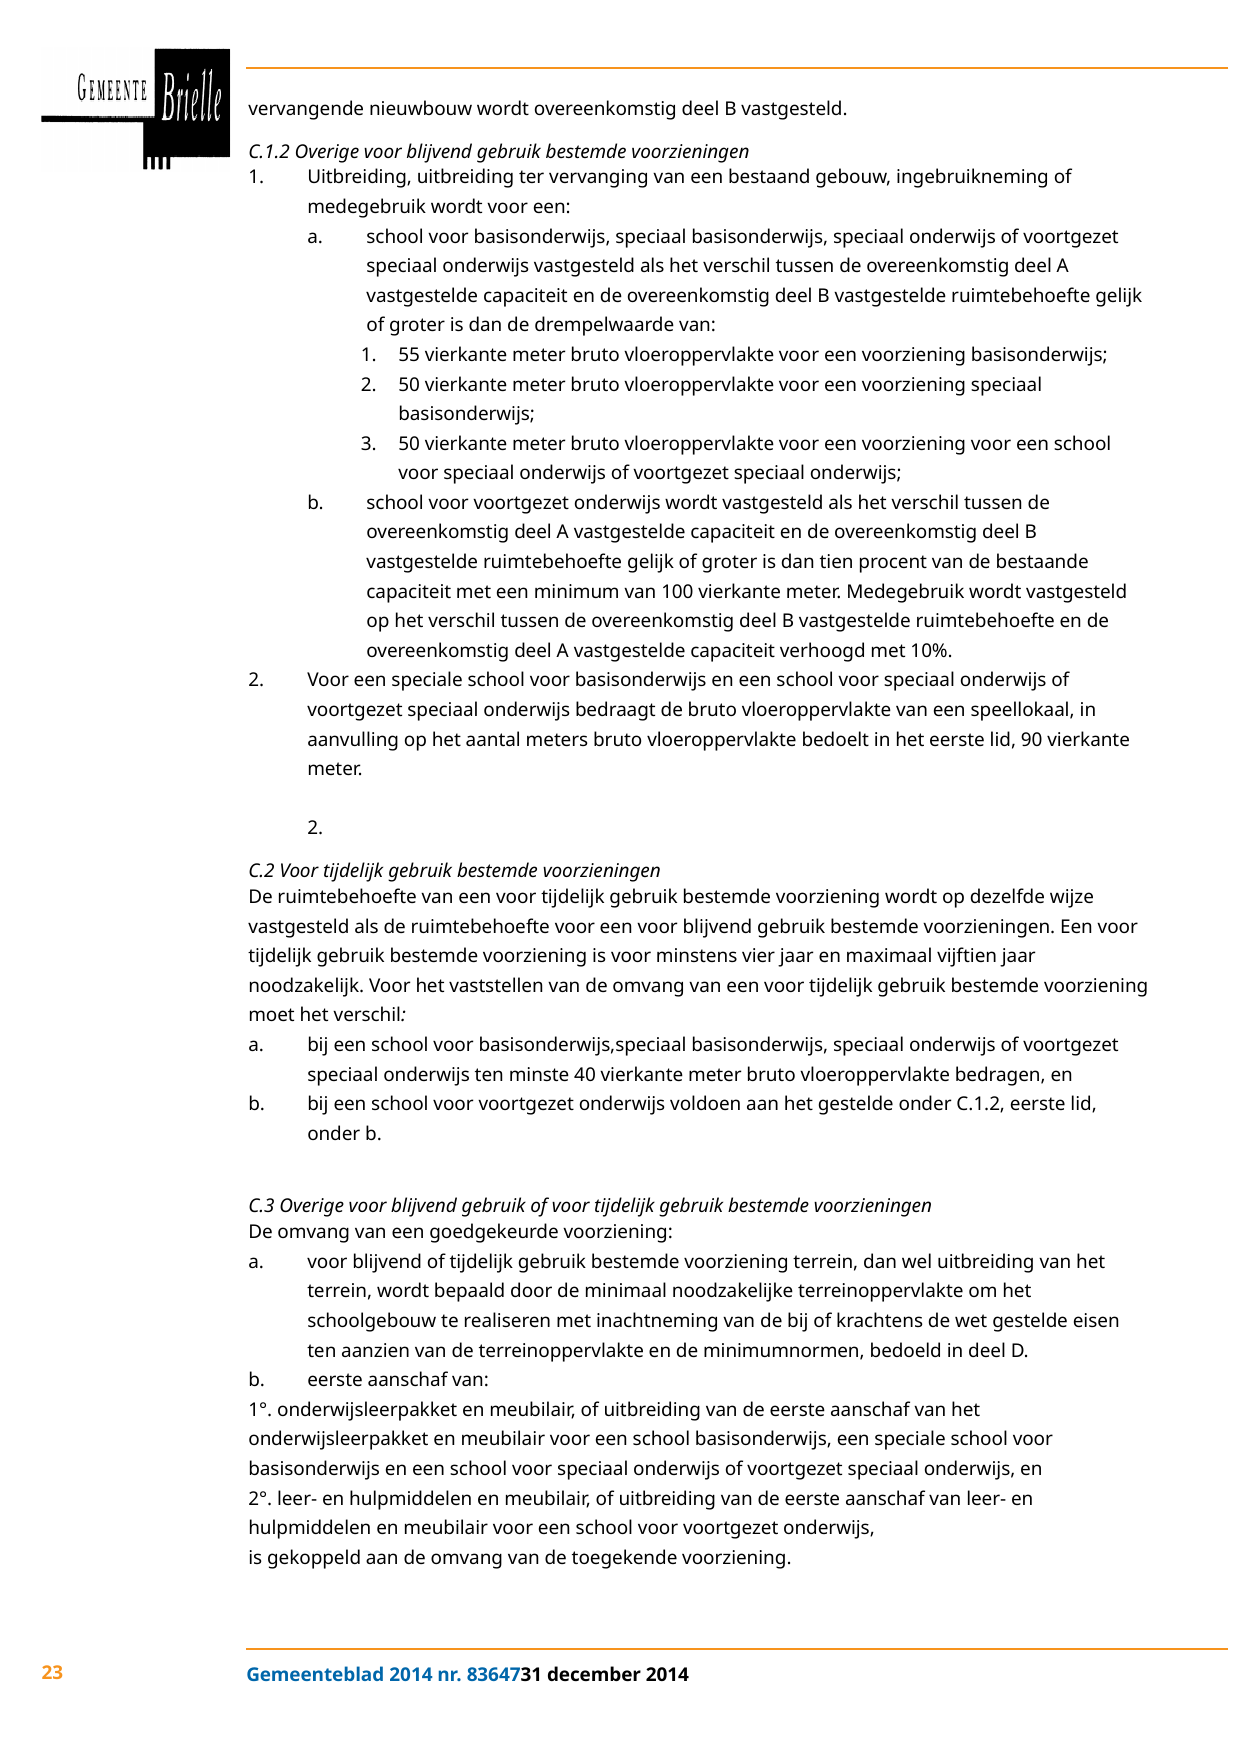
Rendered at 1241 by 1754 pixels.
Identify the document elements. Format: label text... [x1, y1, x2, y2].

text C.3 Overige voor blijvend gebruik of voor tijdelijk gebruik bestemde voorzieningen [248, 1193, 1152, 1218]
text is gekoppeld aan de omvang van de toegekende voorziening. [248, 1544, 1152, 1569]
picture [41, 47, 231, 172]
list bij een school voor voortgezet onderwijs voldoen aan het gestelde onder C.1.2, eerste lid, onder b. [248, 1090, 1152, 1146]
text C.2 Voor tijdelijk gebruik bestemde voorzieningen [248, 858, 1152, 883]
list school voor voortgezet onderwijs wordt vastgesteld als het verschil tussen de overeenkomstig deel A vastgestelde capaciteit en de overeenkomstig deel B vastgestelde ruimtebehoefte gelijk of groter is dan tien procent van de bestaande capaciteit met een minimum van 100 vierkante meter. Medegebruik wordt vastgesteld op het verschil tussen de overeenkomstig deel B vastgestelde ruimtebehoefte en de overeenkomstig deel A vastgestelde capaciteit verhoogd met 10%. [307, 489, 1152, 663]
text De ruimtebehoefte van een voor tijdelijk gebruik bestemde voorziening wordt op dezelfde wijze vastgesteld als de ruimtebehoefte voor een voor blijvend gebruik bestemde voorzieningen. Een voor tijdelijk gebruik bestemde voorziening is voor minstens vier jaar en maximaal vijftien jaar noodzakelijk. Voor het vaststellen van de omvang van een voor tijdelijk gebruik bestemde voorziening moet het verschil: [248, 883, 1152, 1027]
list 50 vierkante meter bruto vloeroppervlakte voor een voorziening speciaal basisonderwijs; [361, 371, 1152, 426]
list eerste aanschaf van: [248, 1366, 1152, 1392]
list voor blijvend of tijdelijk gebruik bestemde voorziening terrein, dan wel uitbreiding van het terrein, wordt bepaald door de minimaal noodzakelijke terreinoppervlakte om het schoolgebouw te realiseren met inachtneming van de bij of krachtens de wet gestelde eisen ten aanzien van de terreinoppervlakte en de minimumnormen, bedoeld in deel D. [248, 1248, 1152, 1362]
list Uitbreiding, uitbreiding ter vervanging van een bestaand gebouw, ingebruikneming of medegebruik wordt voor een: [248, 164, 1152, 219]
list school voor basisonderwijs, speciaal basisonderwijs, speciaal onderwijs of voortgezet speciaal onderwijs vastgesteld als het verschil tussen de overeenkomstig deel A vastgestelde capaciteit en de overeenkomstig deel B vastgestelde ruimtebehoefte gelijk of groter is dan de drempelwaarde van: [307, 223, 1152, 337]
text C.1.2 Overige voor blijvend gebruik bestemde voorzieningen [248, 138, 1152, 164]
text De omvang van een goedgekeurde voorziening: [248, 1218, 1152, 1244]
list Voor een speciale school voor basisonderwijs en een school voor speciaal onderwijs of voortgezet speciaal onderwijs bedraagt de bruto vloeroppervlakte van een speellokaal, in aanvulling op het aantal meters bruto vloeroppervlakte bedoelt in het eerste lid, 90 vierkante meter. [248, 667, 1152, 781]
text vervangende nieuwbouw wordt overeenkomstig deel B vastgesteld. [248, 95, 1152, 121]
text 1°. onderwijsleerpakket en meubilair, of uitbreiding van de eerste aanschaf van het onderwijsleerpakket en meubilair voor een school basisonderwijs, een speciale school voor basisonderwijs en een school voor speciaal onderwijs of voortgezet speciaal onderwijs, en [248, 1396, 1152, 1481]
text 2°. leer- en hulpmiddelen en meubilair, of uitbreiding van de eerste aanschaf van leer- en hulpmiddelen en meubilair voor een school voor voortgezet onderwijs, [248, 1485, 1152, 1540]
list 50 vierkante meter bruto vloeroppervlakte voor een voorziening voor een school voor speciaal onderwijs of voortgezet speciaal onderwijs; [361, 430, 1152, 485]
list bij een school voor basisonderwijs,speciaal basisonderwijs, speciaal onderwijs of voortgezet speciaal onderwijs ten minste 40 vierkante meter bruto vloeroppervlakte bedragen, en [248, 1031, 1152, 1087]
list 55 vierkante meter bruto vloeroppervlakte voor een voorziening basisonderwijs; [361, 341, 1152, 367]
